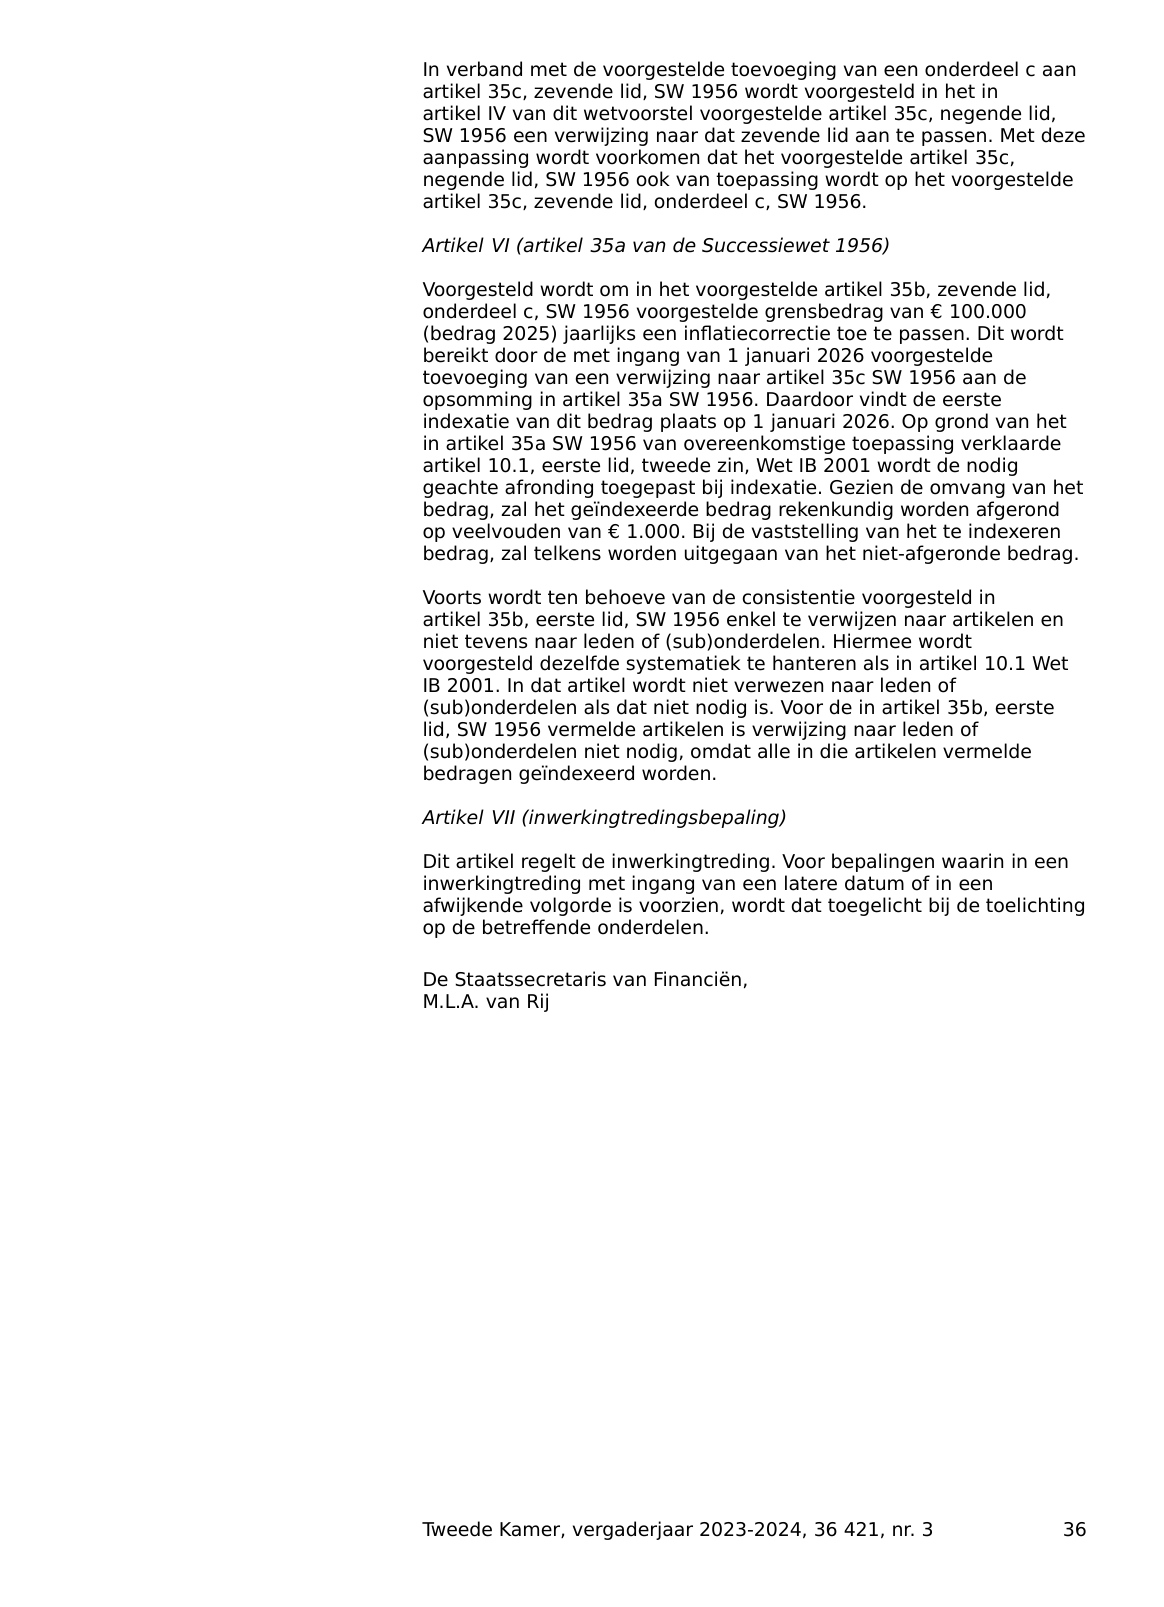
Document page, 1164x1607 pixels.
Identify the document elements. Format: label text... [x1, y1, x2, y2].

subtitle Artikel VII (inwerkingtredingsbepaling) [422, 807, 1087, 829]
text Voorgesteld wordt om in het voorgestelde artikel 35b, zevende lid, onderdeel c, SW 1956 voorgestelde grensbedrag van € 100.000 (bedrag 2025) jaarlijks een inflatiecorrectie toe te passen. Dit wordt bereikt door de met ingang van 1 januari 2026 voorgestelde toevoeging van een verwijzing naar artikel 35c SW 1956 aan de opsomming in artikel 35a SW 1956. Daardoor vindt de eerste indexatie van dit bedrag plaats op 1 januari 2026. Op grond van het in artikel 35a SW 1956 van overeenkomstige toepassing verklaarde artikel 10.1, eerste lid, tweede zin, Wet IB 2001 wordt de nodig geachte afronding toegepast bij indexatie. Gezien de omvang van het bedrag, zal het geïndexeerde bedrag rekenkundig worden afgerond op veelvouden van € 1.000. Bij de vaststelling van het te indexeren bedrag, zal telkens worden uitgegaan van het niet-afgeronde bedrag. [422, 279, 1087, 565]
text Dit artikel regelt de inwerkingtreding. Voor bepalingen waarin in een inwerkingtreding met ingang van een latere datum of in een afwijkende volgorde is voorzien, wordt dat toegelicht bij de toelichting op de betreffende onderdelen. [422, 851, 1087, 939]
text De Staatssecretaris van Financiën, M.L.A. van Rij [422, 969, 1087, 1013]
subtitle Artikel VI (artikel 35a van de Successiewet 1956) [422, 235, 1087, 257]
text In verband met de voorgestelde toevoeging van een onderdeel c aan artikel 35c, zevende lid, SW 1956 wordt voorgesteld in het in artikel IV van dit wetvoorstel voorgestelde artikel 35c, negende lid, SW 1956 een verwijzing naar dat zevende lid aan te passen. Met deze aanpassing wordt voorkomen dat het voorgestelde artikel 35c, negende lid, SW 1956 ook van toepassing wordt op het voorgestelde artikel 35c, zevende lid, onderdeel c, SW 1956. [422, 59, 1087, 213]
text Voorts wordt ten behoeve van de consistentie voorgesteld in artikel 35b, eerste lid, SW 1956 enkel te verwijzen naar artikelen en niet tevens naar leden of (sub)onderdelen. Hiermee wordt voorgesteld dezelfde systematiek te hanteren als in artikel 10.1 Wet IB 2001. In dat artikel wordt niet verwezen naar leden of (sub)onderdelen als dat niet nodig is. Voor de in artikel 35b, eerste lid, SW 1956 vermelde artikelen is verwijzing naar leden of (sub)onderdelen niet nodig, omdat alle in die artikelen vermelde bedragen geïndexeerd worden. [422, 587, 1087, 785]
